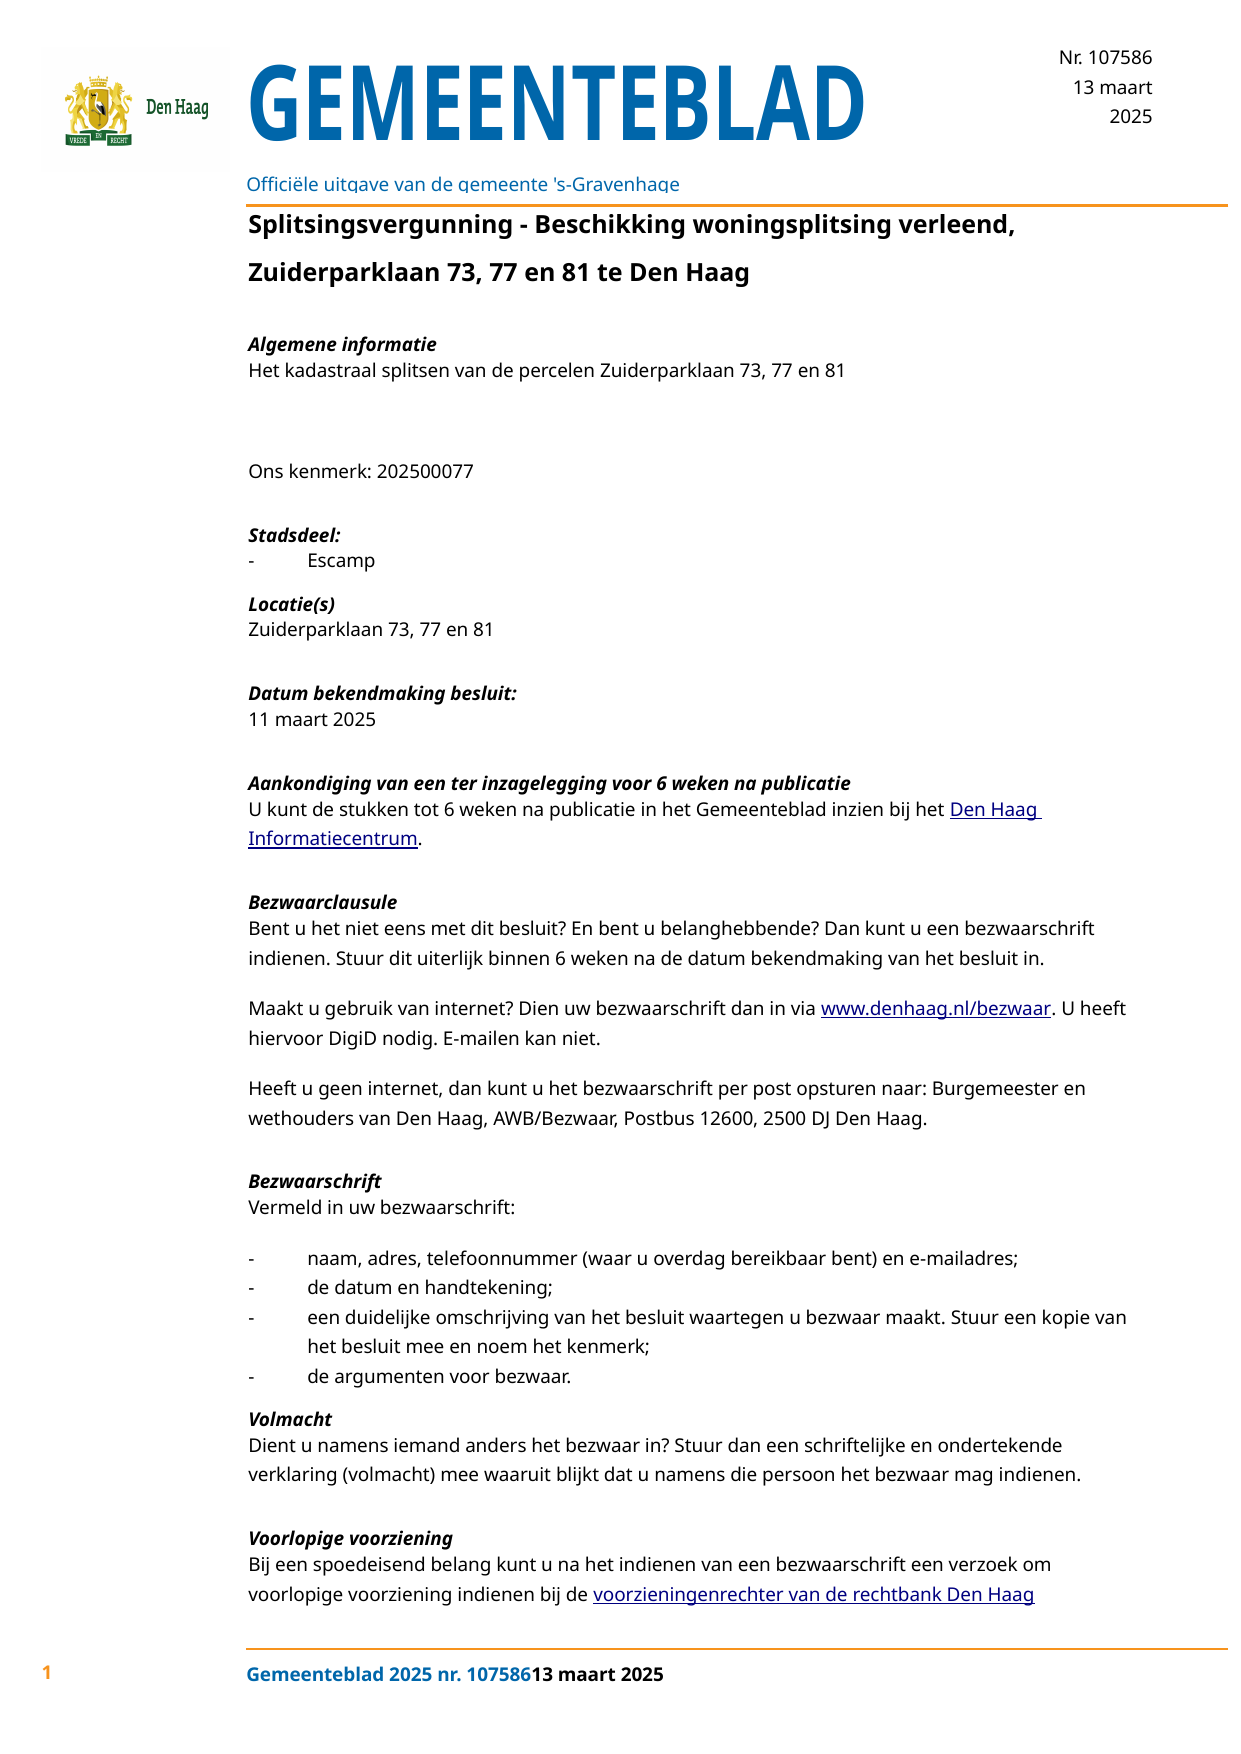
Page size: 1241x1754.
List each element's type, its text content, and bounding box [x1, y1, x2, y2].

text Bezwaarclausule [248, 889, 1152, 915]
text Volmacht [248, 1406, 1152, 1432]
text Het kadastraal splitsen van de percelen Zuiderparklaan 73, 77 en 81 [248, 357, 1152, 383]
text Zuiderparklaan 73, 77 en 81 [248, 617, 1152, 642]
text Stadsdeel: [248, 522, 1152, 548]
text Vermeld in uw bezwaarschrift: [248, 1194, 1152, 1220]
text Voorlopige voorziening [248, 1526, 1152, 1551]
list naam, adres, telefoonnummer (waar u overdag bereikbaar bent) en e-mailadres; [248, 1245, 1152, 1271]
text Locatie(s) [248, 591, 1152, 617]
text Bij een spoedeisend belang kunt u na het indienen van een bezwaarschrift een verzoek om voorlopige voorziening indienen bij de voorzieningenrechter van de rechtbank Den Haag [248, 1551, 1152, 1607]
text Dient u namens iemand anders het bezwaar in? Stuur dan een schriftelijke en ondertekende verklaring (volmacht) mee waaruit blijkt dat u namens die persoon het bezwaar mag indienen. [248, 1432, 1152, 1487]
text Datum bekendmaking besluit: [248, 681, 1152, 706]
text Bent u het niet eens met dit besluit? En bent u belanghebbende? Dan kunt u een bezwaarschrift indienen. Stuur dit uiterlijk binnen 6 weken na de datum bekendmaking van het besluit in. [248, 915, 1152, 971]
list de datum en handtekening; [248, 1274, 1152, 1300]
list Escamp [248, 548, 1152, 573]
picture [41, 47, 231, 172]
list een duidelijke omschrijving van het besluit waartegen u bezwaar maakt. Stuur een kopie van het besluit mee en noem het kenmerk; [248, 1304, 1152, 1359]
text Maakt u gebruik van internet? Dien uw bezwaarschrift dan in via www.denhaag.nl/bezwaar. U heeft hiervoor DigiD nodig. E-mailen kan niet. [248, 995, 1152, 1051]
text Bezwaarschrift [248, 1169, 1152, 1194]
text 11 maart 2025 [248, 706, 1152, 732]
text U kunt de stukken tot 6 weken na publicatie in het Gemeenteblad inzien bij het Den Haag Informatiecentrum. [248, 796, 1152, 851]
text Ons kenmerk: 202500077 [248, 458, 1152, 484]
text Algemene informatie [248, 331, 1152, 357]
text Splitsingsvergunning - Beschikking woningsplitsing verleend, Zuiderparklaan 73, 77 en 81 te Den Haag [248, 207, 1152, 288]
list de argumenten voor bezwaar. [248, 1363, 1152, 1389]
text Aankondiging van een ter inzagelegging voor 6 weken na publicatie [248, 770, 1152, 796]
text Heeft u geen internet, dan kunt u het bezwaarschrift per post opsturen naar: Burgemeester en wethouders van Den Haag, AWB/Bezwaar, Postbus 12600, 2500 DJ Den Haag. [248, 1075, 1152, 1131]
